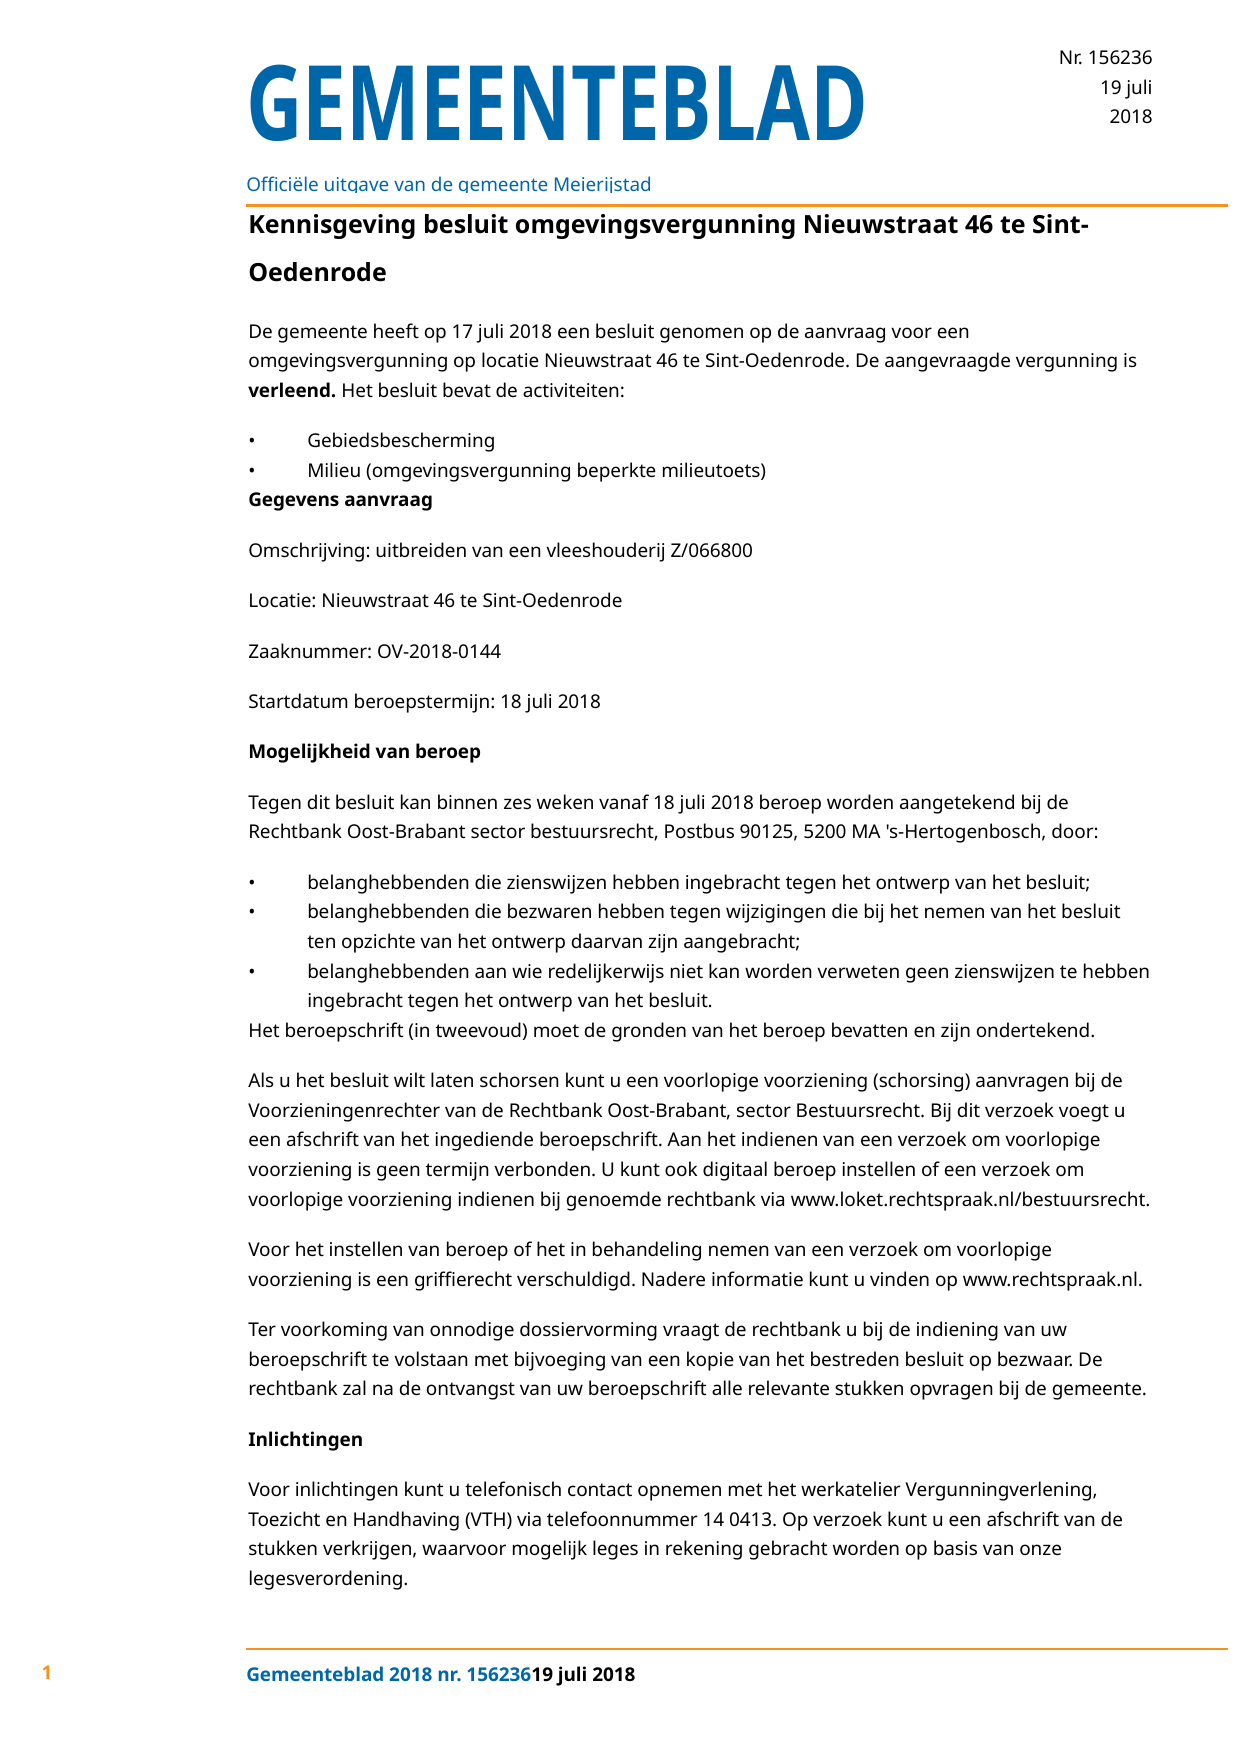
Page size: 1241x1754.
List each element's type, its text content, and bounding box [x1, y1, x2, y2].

text Tegen dit besluit kan binnen zes weken vanaf 18 juli 2018 beroep worden aangetekend bij de Rechtbank Oost-Brabant sector bestuursrecht, Postbus 90125, 5200 MA 's-Hertogenbosch, door: [248, 789, 1152, 844]
list Milieu (omgevingsvergunning beperkte milieutoets) [248, 457, 1152, 483]
text Mogelijkheid van beroep [248, 739, 1152, 764]
text Startdatum beroepstermijn: 18 juli 2018 [248, 688, 1152, 714]
text Omschrijving: uitbreiden van een vleeshouderij Z/066800 [248, 537, 1152, 563]
text Kennisgeving besluit omgevingsvergunning Nieuwstraat 46 te Sint-Oedenrode [248, 207, 1152, 288]
list Gebiedsbescherming [248, 427, 1152, 453]
list belanghebbenden die bezwaren hebben tegen wijzigingen die bij het nemen van het besluit ten opzichte van het ontwerp daarvan zijn aangebracht; [248, 899, 1152, 954]
text Als u het besluit wilt laten schorsen kunt u een voorlopige voorziening (schorsing) aanvragen bij de Voorzieningenrechter van de Rechtbank Oost-Brabant, sector Bestuursrecht. Bij dit verzoek voegt u een afschrift van het ingediende beroepschrift. Aan het indienen van een verzoek om voorlopige voorziening is geen termijn verbonden. U kunt ook digitaal beroep instellen of een verzoek om voorlopige voorziening indienen bij genoemde rechtbank via www.loket.rechtspraak.nl/bestuursrecht. [248, 1067, 1152, 1212]
text Inlichtingen [248, 1426, 1152, 1452]
list belanghebbenden die zienswijzen hebben ingebracht tegen het ontwerp van het besluit; [248, 869, 1152, 895]
text Het beroepschrift (in tweevoud) moet de gronden van het beroep bevatten en zijn ondertekend. [248, 1017, 1152, 1043]
list belanghebbenden aan wie redelijkerwijs niet kan worden verweten geen zienswijzen te hebben ingebracht tegen het ontwerp van het besluit. [248, 958, 1152, 1013]
text Zaaknummer: OV-2018-0144 [248, 638, 1152, 664]
text Ter voorkoming van onnodige dossiervorming vraagt de rechtbank u bij de indiening van uw beroepschrift te volstaan met bijvoeging van een kopie van het bestreden besluit op bezwaar. De rechtbank zal na de ontvangst van uw beroepschrift alle relevante stukken opvragen bij de gemeente. [248, 1316, 1152, 1401]
picture [41, 47, 231, 172]
text Voor inlichtingen kunt u telefonisch contact opnemen met het werkatelier Vergunningverlening, Toezicht en Handhaving (VTH) via telefoonnummer 14 0413. Op verzoek kunt u een afschrift van de stukken verkrijgen, waarvoor mogelijk leges in rekening gebracht worden op basis van onze legesverordening. [248, 1476, 1152, 1591]
text Locatie: Nieuwstraat 46 te Sint-Oedenrode [248, 587, 1152, 613]
text Gegevens aanvraag [248, 487, 1152, 512]
text Voor het instellen van beroep of het in behandeling nemen van een verzoek om voorlopige voorziening is een griffierecht verschuldigd. Nadere informatie kunt u vinden op www.rechtspraak.nl. [248, 1236, 1152, 1292]
text De gemeente heeft op 17 juli 2018 een besluit genomen op de aanvraag voor een omgevingsvergunning op locatie Nieuwstraat 46 te Sint-Oedenrode. De aangevraagde vergunning is verleend. Het besluit bevat de activiteiten: [248, 318, 1152, 403]
